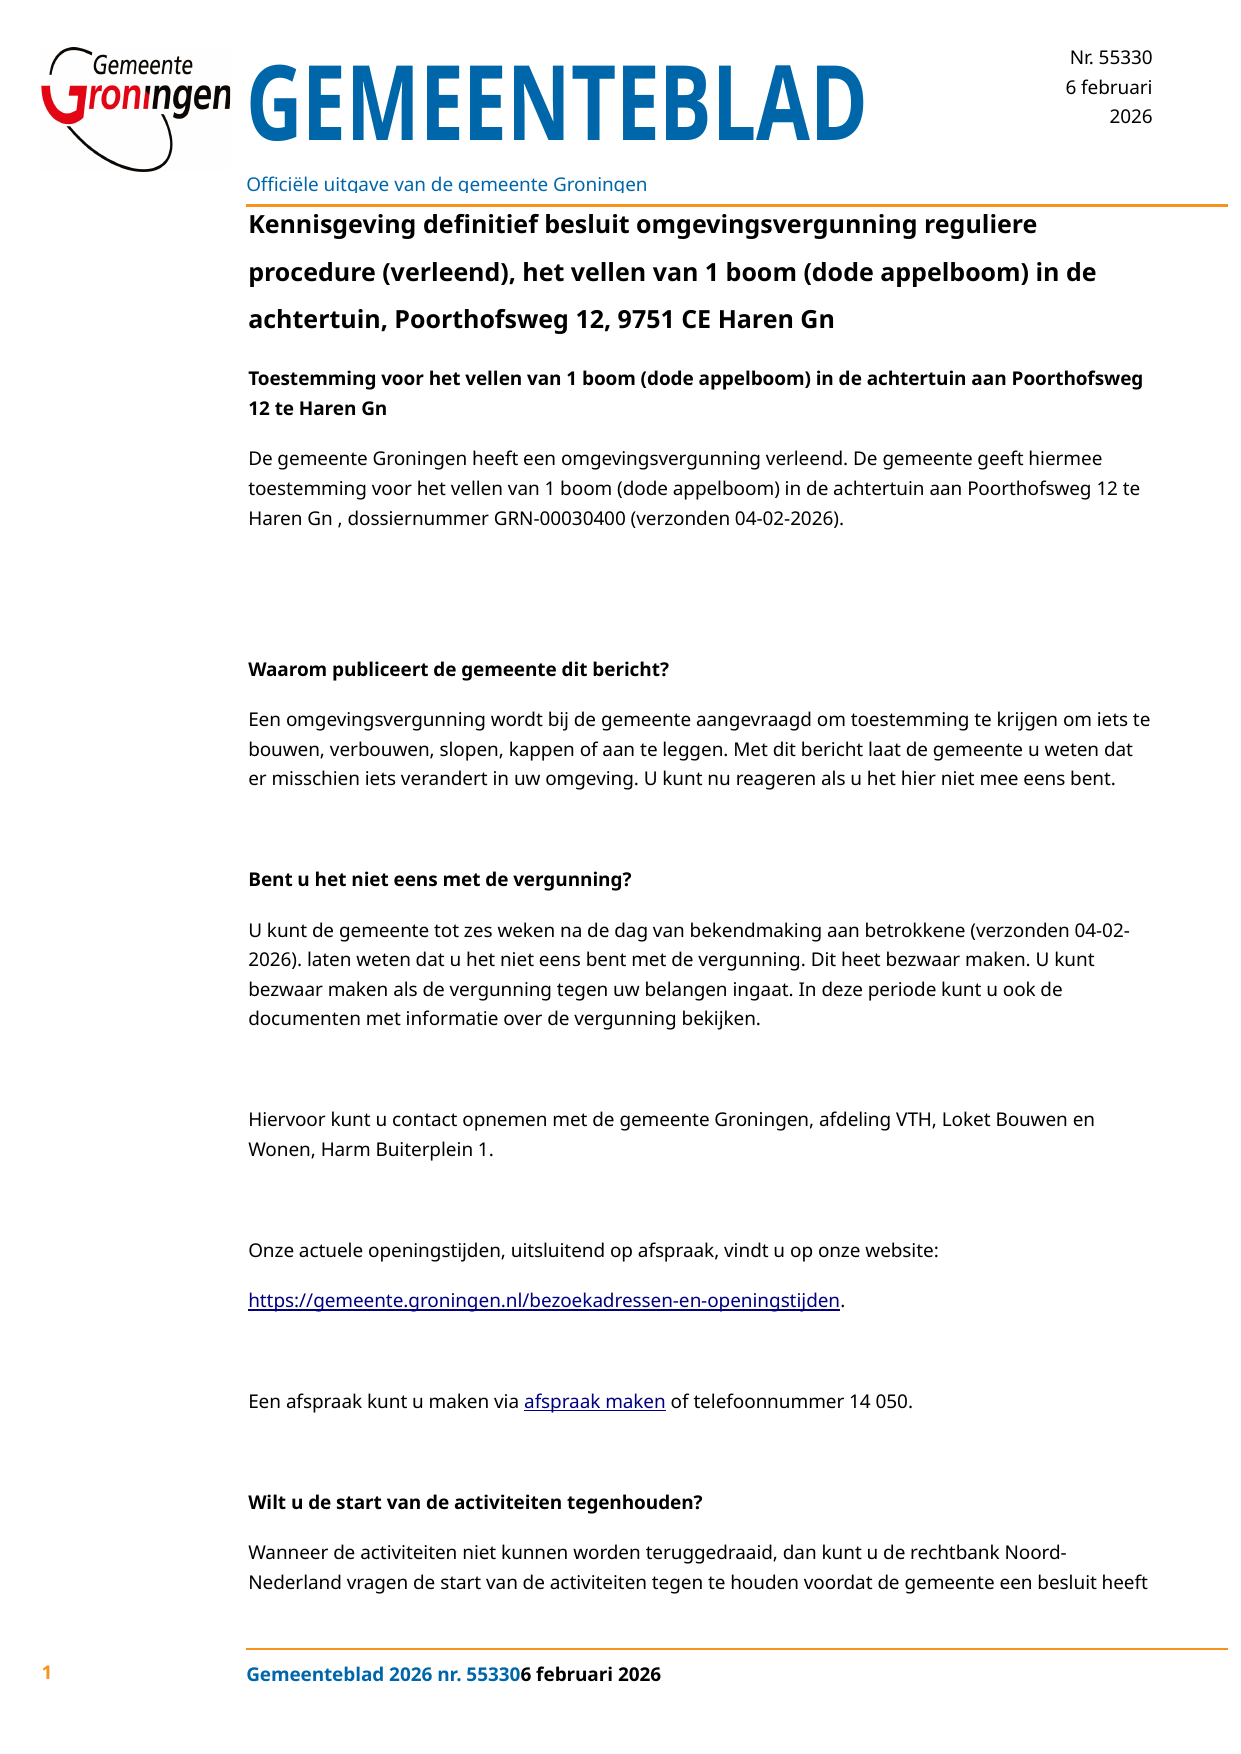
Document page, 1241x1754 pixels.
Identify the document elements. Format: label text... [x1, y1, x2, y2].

text Een afspraak kunt u maken via afspraak maken of telefoonnummer 14 050. [248, 1388, 1152, 1414]
text https://gemeente.groningen.nl/bezoekadressen-en-openingstijden. [248, 1287, 1152, 1313]
text Een omgevingsvergunning wordt bij de gemeente aangevraagd om toestemming te krijgen om iets te bouwen, verbouwen, slopen, kappen of aan te leggen. Met dit bericht laat de gemeente u weten dat er misschien iets verandert in uw omgeving. U kunt nu reageren als u het hier niet mee eens bent. [248, 706, 1152, 791]
text Wilt u de start van de activiteiten tegenhouden? [248, 1489, 1152, 1514]
text U kunt de gemeente tot zes weken na de dag van bekendmaking aan betrokkene (verzonden 04-02-2026). laten weten dat u het niet eens bent met de vergunning. Dit heet bezwaar maken. U kunt bezwaar maken als de vergunning tegen uw belangen ingaat. In deze periode kunt u ook de documenten met informatie over de vergunning bekijken. [248, 917, 1152, 1031]
text Kennisgeving definitief besluit omgevingsvergunning reguliere procedure (verleend), het vellen van 1 boom (dode appelboom) in de achtertuin, Poorthofsweg 12, 9751 CE Haren Gn [248, 207, 1152, 336]
text Hiervoor kunt u contact opnemen met de gemeente Groningen, afdeling VTH, Loket Bouwen en Wonen, Harm Buiterplein 1. [248, 1106, 1152, 1162]
text Waarom publiceert de gemeente dit bericht? [248, 656, 1152, 682]
picture [41, 47, 231, 172]
text Wanneer de activiteiten niet kunnen worden teruggedraaid, dan kunt u de rechtbank Noord-Nederland vragen de start van de activiteiten tegen te houden voordat de gemeente een besluit heeft [248, 1539, 1152, 1594]
text Onze actuele openingstijden, uitsluitend op afspraak, vindt u op onze website: [248, 1237, 1152, 1262]
text Bent u het niet eens met de vergunning? [248, 866, 1152, 892]
text Toestemming voor het vellen van 1 boom (dode appelboom) in de achtertuin aan Poorthofsweg 12 te Haren Gn [248, 366, 1152, 421]
text De gemeente Groningen heeft een omgevingsvergunning verleend. De gemeente geeft hiermee toestemming voor het vellen van 1 boom (dode appelboom) in de achtertuin aan Poorthofsweg 12 te Haren Gn , dossiernummer GRN-00030400 (verzonden 04-02-2026). [248, 446, 1152, 530]
